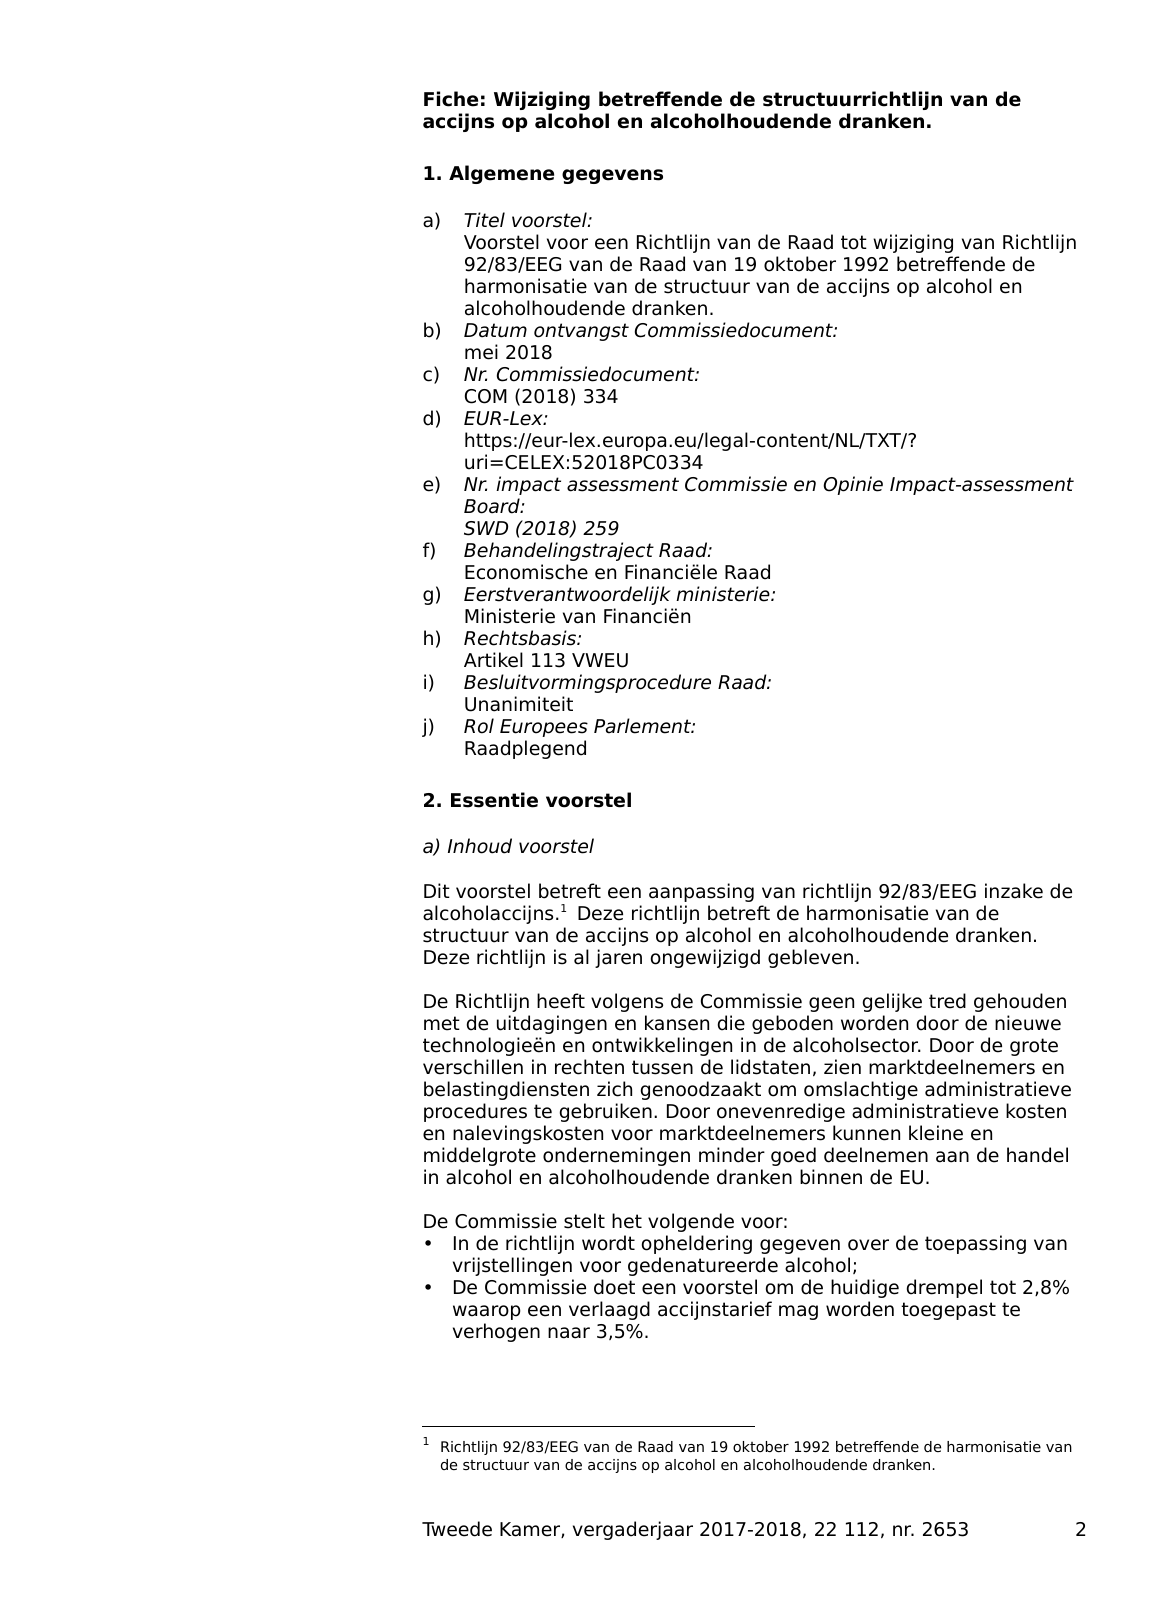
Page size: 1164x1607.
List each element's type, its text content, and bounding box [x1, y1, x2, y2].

text g) Eerstverantwoordelijk ministerie: [422, 584, 1087, 606]
subtitle a) Inhoud voorstel [422, 836, 1087, 858]
text SWD (2018) 259 [464, 518, 1087, 540]
text h) Rechtsbasis: [422, 628, 1087, 649]
text Dit voorstel betreft een aanpassing van richtlijn 92/83/EEG inzake de alcoholaccijns. Deze richtlijn betreft de harmonisatie van de structuur van de accijns op alcohol en alcoholhoudende dranken. Deze richtlijn is al jaren ongewijzigd gebleven. [422, 881, 1087, 968]
text https://eur-lex.europa.eu/legal-content/NL/TXT/?uri=CELEX:52018PC0334 [464, 430, 1087, 474]
text b) Datum ontvangst Commissiedocument: [422, 320, 1087, 342]
text f) Behandelingstraject Raad: [422, 540, 1087, 562]
text Raadplegend [464, 737, 1087, 759]
text Ministerie van Financiën [464, 606, 1087, 628]
text c) Nr. Commissiedocument: [422, 364, 1087, 386]
text • De Commissie doet een voorstel om de huidige drempel tot 2,8% waarop een verlaagd accijnstarief mag worden toegepast te verhogen naar 3,5%. [422, 1277, 1087, 1343]
text • In de richtlijn wordt opheldering gegeven over de toepassing van vrijstellingen voor gedenatureerde alcohol; [422, 1233, 1087, 1277]
text i) Besluitvormingsprocedure Raad: [422, 672, 1087, 693]
subtitle 1. Algemene gegevens [422, 163, 1087, 185]
text mei 2018 [464, 342, 1087, 364]
subtitle 2. Essentie voorstel [422, 789, 1087, 811]
text De Richtlijn heeft volgens de Commissie geen gelijke tred gehouden met de uitdagingen en kansen die geboden worden door de nieuwe technologieën en ontwikkelingen in de alcoholsector. Door de grote verschillen in rechten tussen de lidstaten, zien marktdeelnemers en belastingdiensten zich genoodzaakt om omslachtige administratieve procedures te gebruiken. Door onevenredige administratieve kosten en nalevingskosten voor marktdeelnemers kunnen kleine en middelgrote ondernemingen minder goed deelnemen aan de handel in alcohol en alcoholhoudende dranken binnen de EU. [422, 991, 1087, 1188]
text Richtlijn 92/83/EEG van de Raad van 19 oktober 1992 betreffende de harmonisatie van de structuur van de accijns op alcohol en alcoholhoudende dranken. [422, 1435, 1087, 1474]
text j) Rol Europees Parlement: [422, 716, 1087, 737]
text a) Titel voorstel: [422, 210, 1087, 232]
text d) EUR-Lex: [422, 408, 1087, 430]
text Economische en Financiële Raad [464, 562, 1087, 584]
text Artikel 113 VWEU [464, 649, 1087, 672]
subtitle Fiche: Wijziging betreffende de structuurrichtlijn van de accijns op alcohol en alcoholhoudende dranken. [422, 89, 1087, 133]
text COM (2018) 334 [464, 386, 1087, 408]
text e) Nr. impact assessment Commissie en Opinie Impact-assessment Board: [422, 474, 1087, 518]
text Voorstel voor een Richtlijn van de Raad tot wijziging van Richtlijn 92/83/EEG van de Raad van 19 oktober 1992 betreffende de harmonisatie van de structuur van de accijns op alcohol en alcoholhoudende dranken. [464, 232, 1087, 320]
text Unanimiteit [464, 693, 1087, 716]
text De Commissie stelt het volgende voor: [422, 1211, 1087, 1233]
